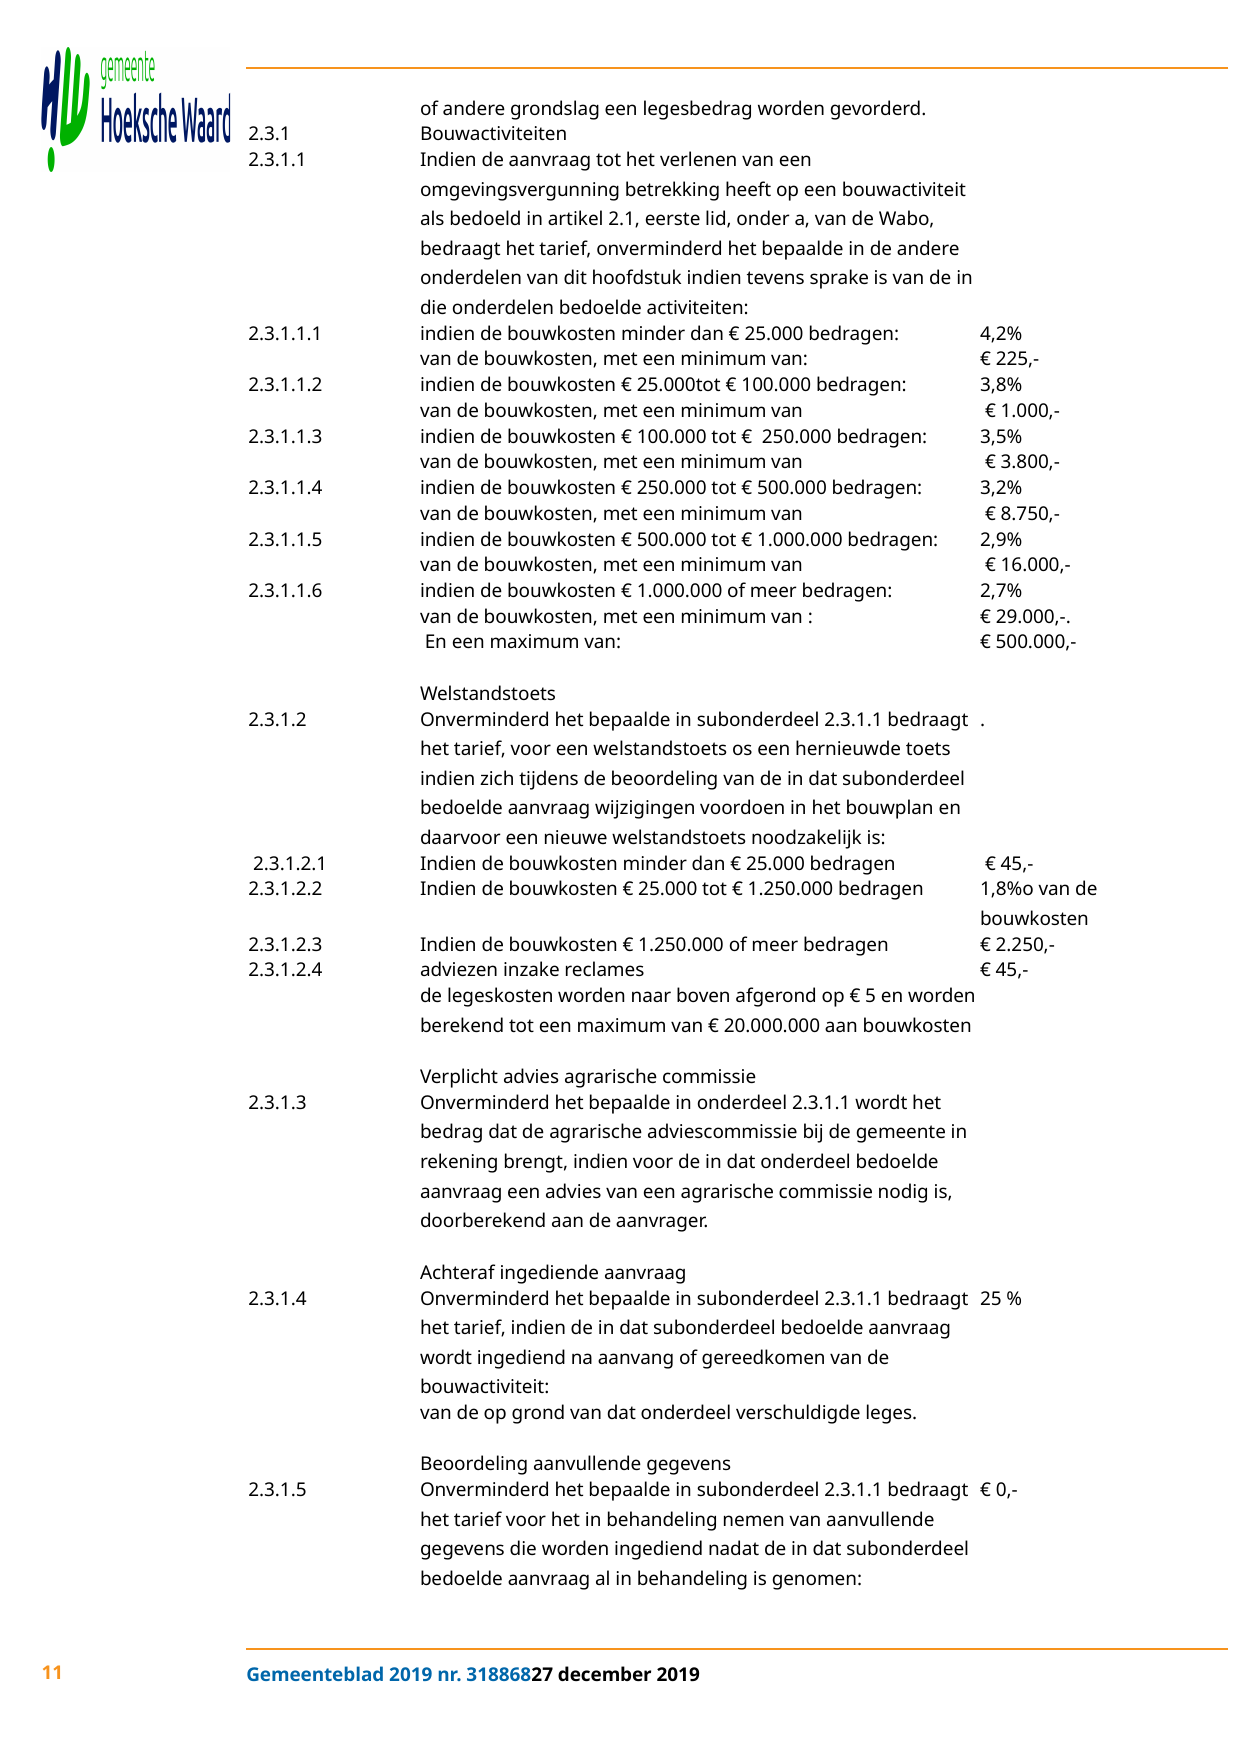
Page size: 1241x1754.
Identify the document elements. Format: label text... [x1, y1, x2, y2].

table_cell [248, 95, 420, 121]
table_cell € 1.000,- [980, 397, 1152, 423]
table_cell indien de bouwkosten € 250.000 tot € 500.000 bedragen: [420, 474, 980, 500]
table_cell [420, 1233, 980, 1259]
table_cell € 29.000,-. [980, 603, 1152, 629]
table_cell [248, 449, 420, 474]
table_cell [420, 1038, 980, 1063]
table_cell van de bouwkosten, met een minimum van : [420, 603, 980, 629]
table_cell 2.3.1.2.3 [248, 931, 420, 957]
table_cell indien de bouwkosten € 500.000 tot € 1.000.000 bedragen: [420, 526, 980, 551]
table_cell 2.3.1.1 [248, 146, 420, 320]
table_cell [248, 629, 420, 654]
table_cell € 16.000,- [980, 551, 1152, 577]
picture [41, 47, 231, 172]
table_cell [980, 654, 1152, 680]
table_cell [248, 500, 420, 526]
table_cell 2.3.1.3 [248, 1089, 420, 1233]
table_cell Beoordeling aanvullende gegevens [420, 1451, 980, 1476]
table_cell [980, 1451, 1152, 1476]
table_cell indien de bouwkosten € 1.000.000 of meer bedragen: [420, 577, 980, 603]
table_cell 25 % [980, 1285, 1152, 1399]
table_cell 2.3.1.1.5 [248, 526, 420, 551]
table_cell van de op grond van dat onderdeel verschuldigde leges. [420, 1399, 980, 1425]
table_cell 2.3.1 [248, 121, 420, 146]
table_cell [420, 654, 980, 680]
table_cell € 225,- [980, 346, 1152, 371]
table_cell [980, 983, 1152, 1038]
table_cell 3,2% [980, 474, 1152, 500]
table_cell Indien de bouwkosten € 25.000 tot € 1.250.000 bedragen [420, 876, 980, 931]
table_cell Welstandstoets [420, 680, 980, 706]
table_cell 2.3.1.2.2 [248, 876, 420, 931]
table_cell [248, 1425, 420, 1451]
table_cell 2.3.1.1.4 [248, 474, 420, 500]
table_cell € 3.800,- [980, 449, 1152, 474]
table_cell van de bouwkosten, met een minimum van [420, 397, 980, 423]
table_cell van de bouwkosten, met een minimum van [420, 449, 980, 474]
table_cell Indien de bouwkosten minder dan € 25.000 bedragen [420, 850, 980, 876]
table_cell Onverminderd het bepaalde in onderdeel 2.3.1.1 wordt het bedrag dat de agrarische adviescommissie bij de gemeente in rekening brengt, indien voor de in dat onderdeel bedoelde aanvraag een advies van een agrarische commissie nodig is, doorberekend aan de aanvrager. [420, 1089, 980, 1233]
table_cell van de bouwkosten, met een minimum van [420, 500, 980, 526]
table_cell Onverminderd het bepaalde in subonderdeel 2.3.1.1 bedraagt het tarief, indien de in dat subonderdeel bedoelde aanvraag wordt ingediend na aanvang of gereedkomen van de bouwactiviteit: [420, 1285, 980, 1399]
table_cell [248, 1399, 420, 1425]
table_cell [980, 1038, 1152, 1063]
table_cell [248, 346, 420, 371]
table_cell € 45,- [980, 957, 1152, 982]
table_cell [248, 397, 420, 423]
table_cell adviezen inzake reclames [420, 957, 980, 982]
table_cell de legeskosten worden naar boven afgerond op € 5 en worden berekend tot een maximum van € 20.000.000 aan bouwkosten [420, 983, 980, 1038]
table_cell [980, 1064, 1152, 1089]
table_cell [980, 1089, 1152, 1233]
table_cell [248, 983, 420, 1038]
table_cell indien de bouwkosten minder dan € 25.000 bedragen: [420, 320, 980, 346]
table_cell [248, 1064, 420, 1089]
table_cell Onverminderd het bepaalde in subonderdeel 2.3.1.1 bedraagt het tarief voor het in behandeling nemen van aanvullende gegevens die worden ingediend nadat de in dat subonderdeel bedoelde aanvraag al in behandeling is genomen: [420, 1476, 980, 1591]
table_cell 2.3.1.5 [248, 1476, 420, 1591]
table_cell 2,9% [980, 526, 1152, 551]
table_cell [248, 1259, 420, 1285]
table_cell Achteraf ingediende aanvraag [420, 1259, 980, 1285]
table_cell 2.3.1.2.4 [248, 957, 420, 982]
table_cell [980, 1233, 1152, 1259]
table_cell indien de bouwkosten € 100.000 tot € 250.000 bedragen: [420, 423, 980, 448]
table_cell 2.3.1.1.3 [248, 423, 420, 448]
table_cell 2.3.1.4 [248, 1285, 420, 1399]
table_cell [980, 95, 1152, 121]
table_cell 2.3.1.1.6 [248, 577, 420, 603]
table_cell 1,8%o van de bouwkosten [980, 876, 1152, 931]
table_cell 2,7% [980, 577, 1152, 603]
table_cell € 0,- [980, 1476, 1152, 1591]
table_cell € 45,- [980, 850, 1152, 876]
table_cell 3,5% [980, 423, 1152, 448]
table_cell € 8.750,- [980, 500, 1152, 526]
table_cell Indien de aanvraag tot het verlenen van een omgevingsvergunning betrekking heeft op een bouwactiviteit als bedoeld in artikel 2.1, eerste lid, onder a, van de Wabo, bedraagt het tarief, onverminderd het bepaalde in de andere onderdelen van dit hoofdstuk indien tevens sprake is van de in die onderdelen bedoelde activiteiten: [420, 146, 980, 320]
table_cell 2.3.1.1.2 [248, 371, 420, 397]
table_cell Indien de bouwkosten € 1.250.000 of meer bedragen [420, 931, 980, 957]
table_cell Verplicht advies agrarische commissie [420, 1064, 980, 1089]
table_cell [980, 680, 1152, 706]
table_cell Onverminderd het bepaalde in subonderdeel 2.3.1.1 bedraagt het tarief, voor een welstandstoets os een hernieuwde toets indien zich tijdens de beoordeling van de in dat subonderdeel bedoelde aanvraag wijzigingen voordoen in het bouwplan en daarvoor een nieuwe welstandstoets noodzakelijk is: [420, 706, 980, 850]
table_cell € 500.000,- [980, 629, 1152, 654]
table_cell [248, 603, 420, 629]
table_cell [980, 1425, 1152, 1451]
table_cell 2.3.1.2.1 [248, 850, 420, 876]
table_cell 2.3.1.1.1 [248, 320, 420, 346]
table_cell € 2.250,- [980, 931, 1152, 957]
table_cell [248, 654, 420, 680]
table_cell [248, 551, 420, 577]
table_cell [248, 680, 420, 706]
table_cell [420, 1425, 980, 1451]
table_cell van de bouwkosten, met een minimum van: [420, 346, 980, 371]
table_cell [980, 1399, 1152, 1425]
table_cell [248, 1451, 420, 1476]
table_cell [248, 1233, 420, 1259]
table_cell [980, 146, 1152, 320]
table_cell [980, 121, 1152, 146]
table_cell 3,8% [980, 371, 1152, 397]
table_cell . [980, 706, 1152, 850]
table_cell Bouwactiviteiten [420, 121, 980, 146]
table_cell [248, 1038, 420, 1063]
table_cell of andere grondslag een legesbedrag worden gevorderd. [420, 95, 980, 121]
table_cell En een maximum van: [420, 629, 980, 654]
table_cell 4,2% [980, 320, 1152, 346]
table_cell indien de bouwkosten € 25.000tot € 100.000 bedragen: [420, 371, 980, 397]
table_cell van de bouwkosten, met een minimum van [420, 551, 980, 577]
table_cell 2.3.1.2 [248, 706, 420, 850]
table_cell [980, 1259, 1152, 1285]
